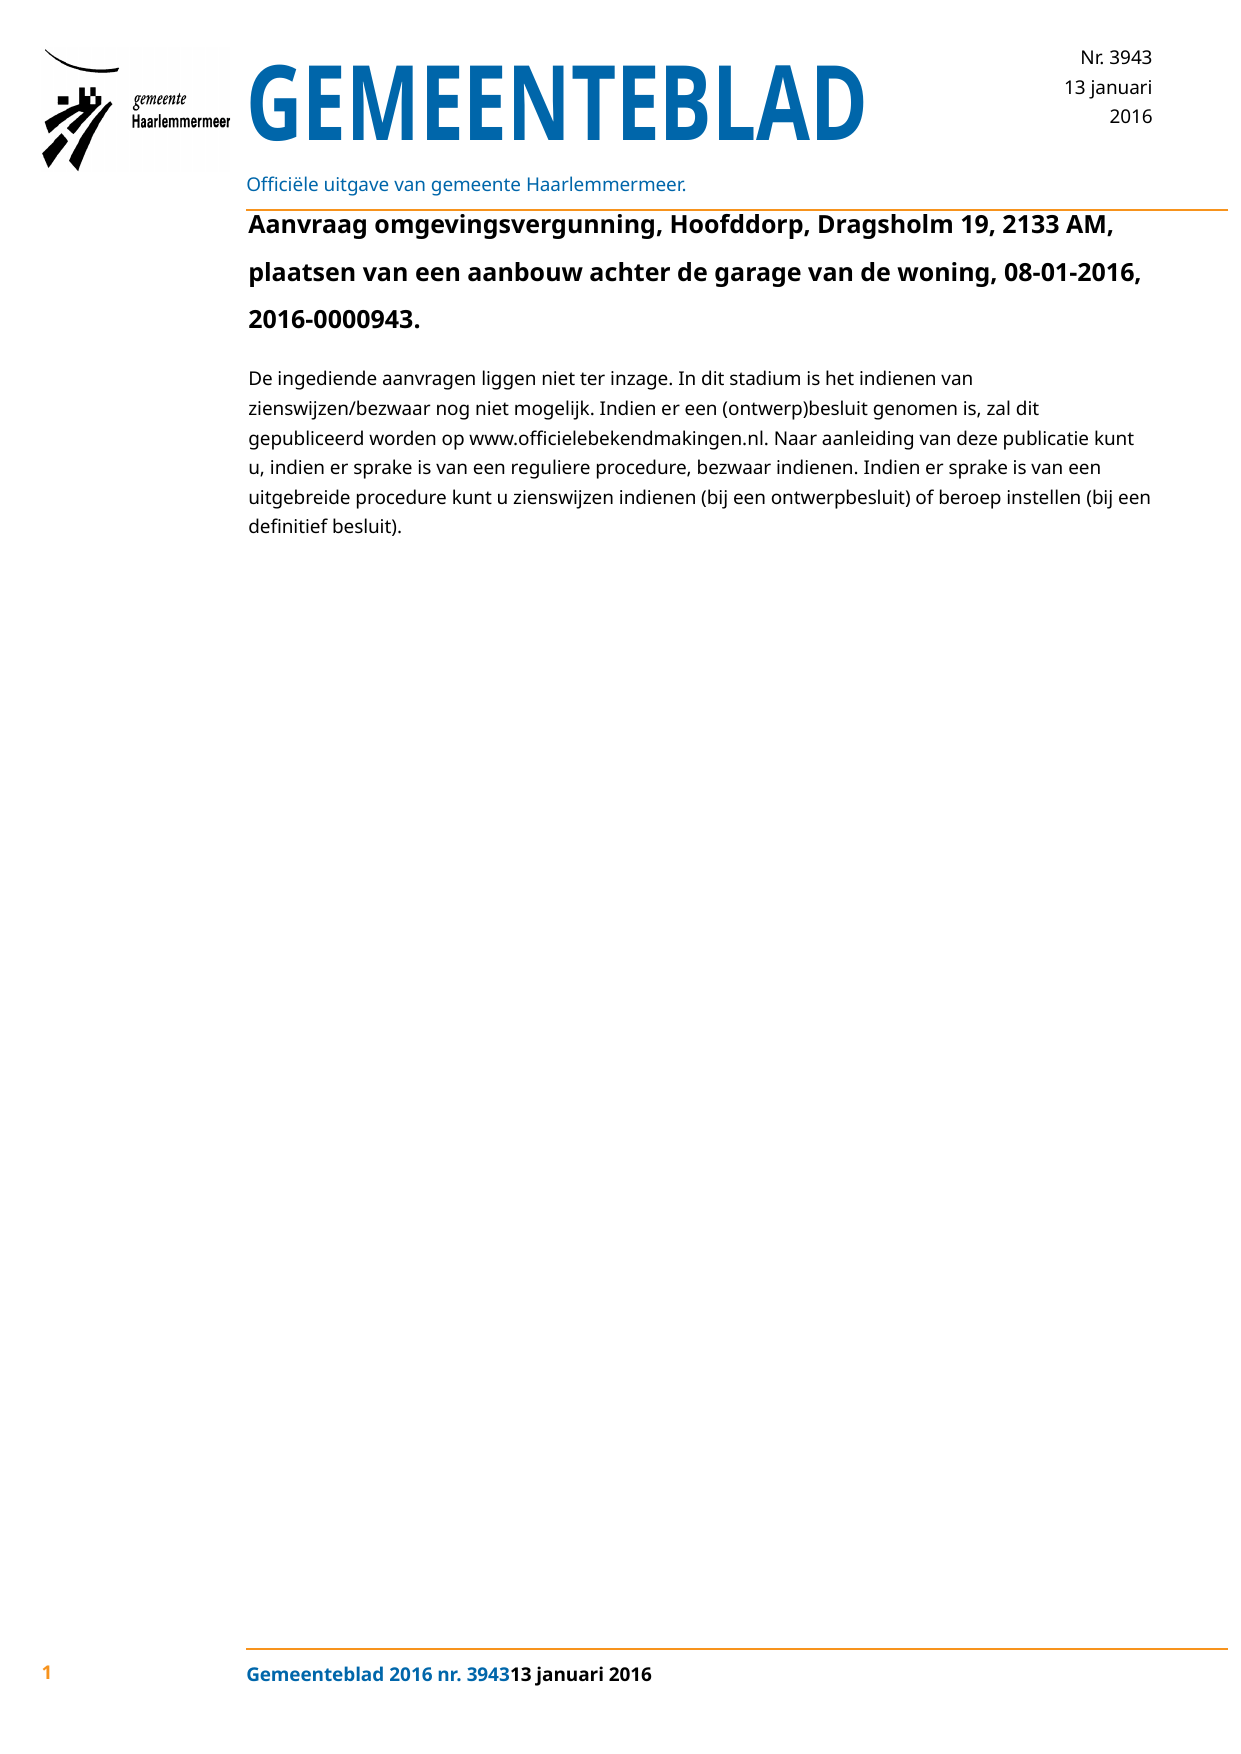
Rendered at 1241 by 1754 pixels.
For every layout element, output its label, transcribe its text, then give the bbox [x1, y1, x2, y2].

text Aanvraag omgevingsvergunning, Hoofddorp, Dragsholm 19, 2133 AM, plaatsen van een aanbouw achter de garage van de woning, 08-01-2016, 2016-0000943. [248, 211, 1152, 336]
text De ingediende aanvragen liggen niet ter inzage. In dit stadium is het indienen van zienswijzen/bezwaar nog niet mogelijk. Indien er een (ontwerp)besluit genomen is, zal dit gepubliceerd worden op www.officielebekendmakingen.nl. Naar aanleiding van deze publicatie kunt u, indien er sprake is van een reguliere procedure, bezwaar indienen. Indien er sprake is van een uitgebreide procedure kunt u zienswijzen indienen (bij een ontwerpbesluit) of beroep instellen (bij een definitief besluit). [248, 366, 1152, 539]
picture [41, 47, 231, 172]
